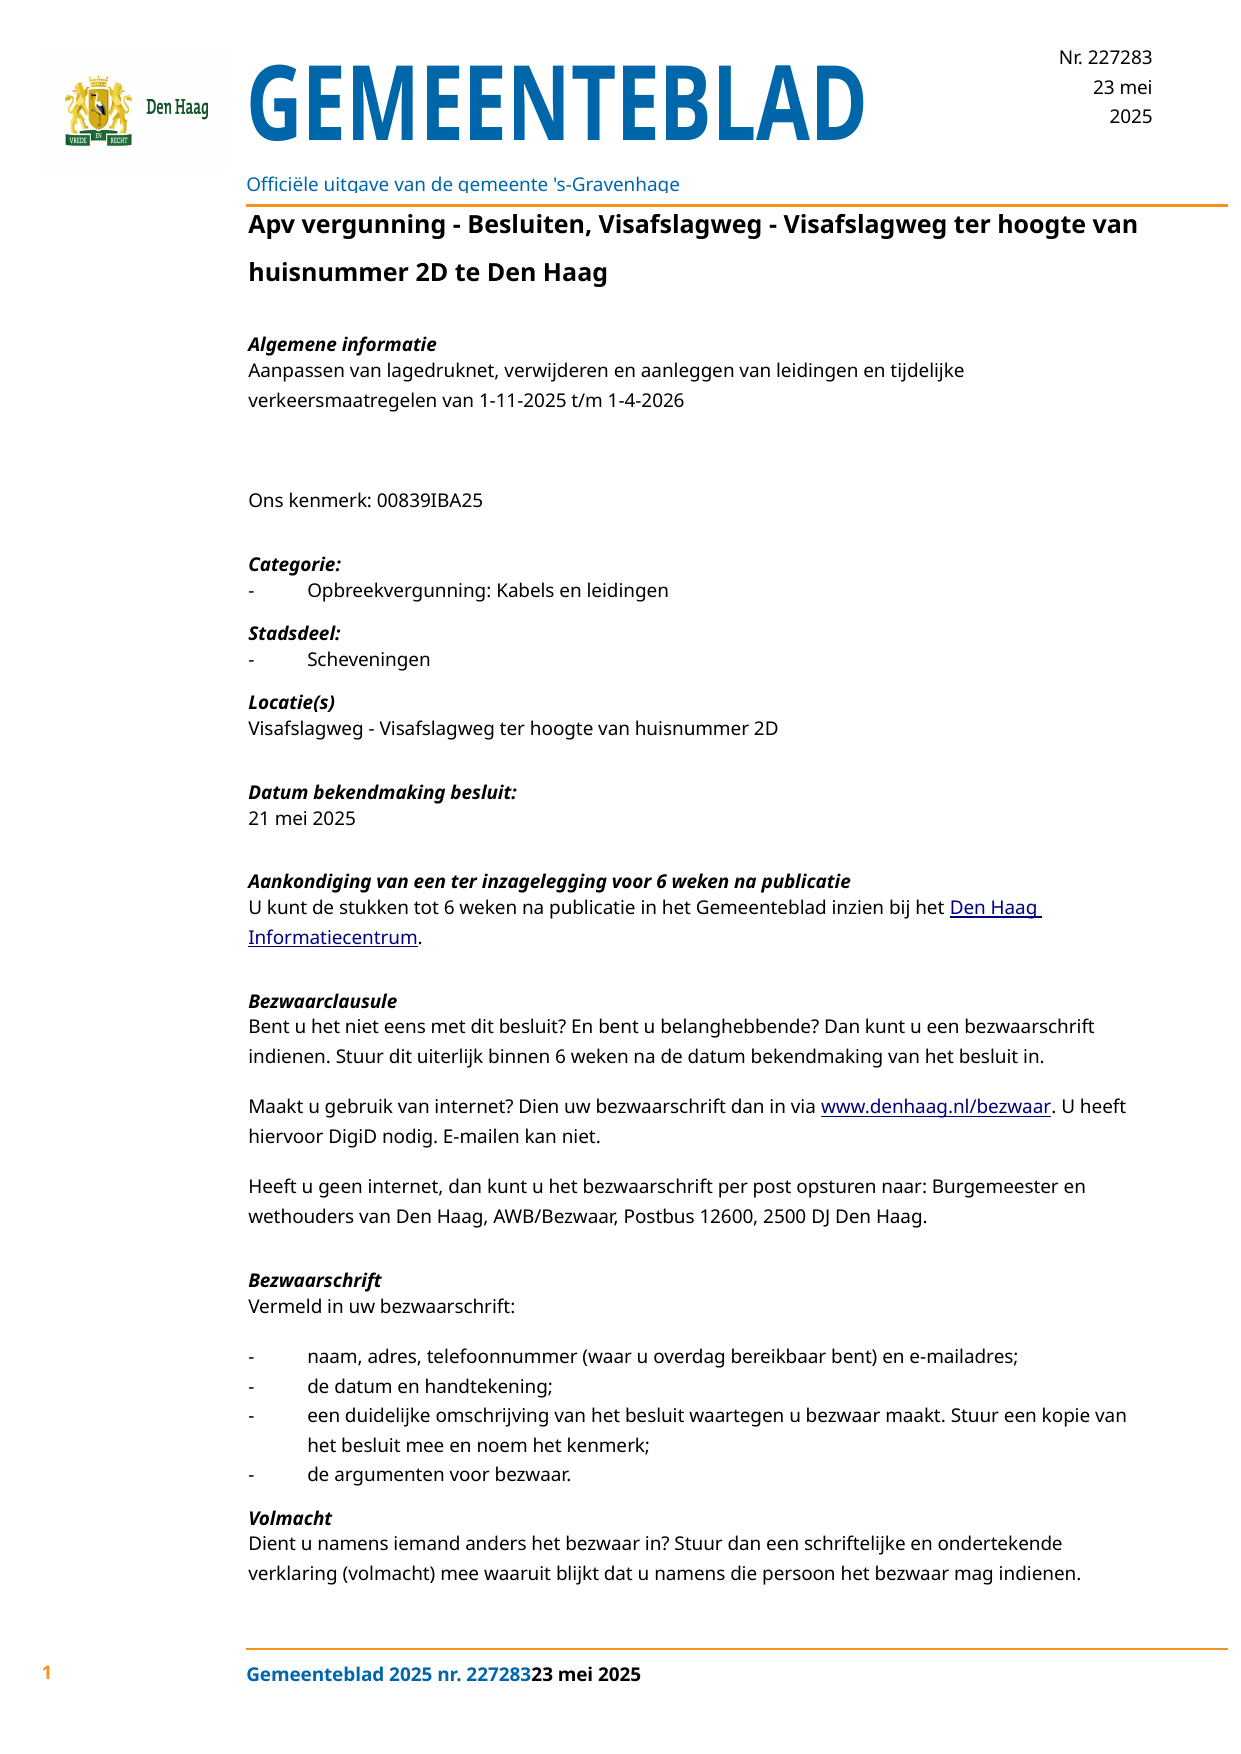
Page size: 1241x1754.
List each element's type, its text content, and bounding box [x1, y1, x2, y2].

text Volmacht [248, 1505, 1152, 1531]
text Aanpassen van lagedruknet, verwijderen en aanleggen van leidingen en tijdelijke verkeersmaatregelen van 1-11-2025 t/m 1-4-2026 [248, 357, 1152, 412]
text Maakt u gebruik van internet? Dien uw bezwaarschrift dan in via www.denhaag.nl/bezwaar. U heeft hiervoor DigiD nodig. E-mailen kan niet. [248, 1094, 1152, 1149]
list de datum en handtekening; [248, 1373, 1152, 1399]
list Scheveningen [248, 646, 1152, 672]
text Bezwaarclausule [248, 988, 1152, 1014]
text Bezwaarschrift [248, 1267, 1152, 1293]
text Algemene informatie [248, 331, 1152, 357]
list Opbreekvergunning: Kabels en leidingen [248, 577, 1152, 603]
text U kunt de stukken tot 6 weken na publicatie in het Gemeenteblad inzien bij het Den Haag Informatiecentrum. [248, 894, 1152, 950]
text Ons kenmerk: 00839IBA25 [248, 488, 1152, 513]
text Bent u het niet eens met dit besluit? En bent u belanghebbende? Dan kunt u een bezwaarschrift indienen. Stuur dit uiterlijk binnen 6 weken na de datum bekendmaking van het besluit in. [248, 1014, 1152, 1069]
text Datum bekendmaking besluit: [248, 779, 1152, 805]
text Stadsdeel: [248, 620, 1152, 646]
text Locatie(s) [248, 689, 1152, 715]
text Visafslagweg - Visafslagweg ter hoogte van huisnummer 2D [248, 715, 1152, 741]
picture [41, 47, 231, 172]
text Categorie: [248, 552, 1152, 577]
text Aankondiging van een ter inzagelegging voor 6 weken na publicatie [248, 869, 1152, 894]
text 21 mei 2025 [248, 805, 1152, 830]
text Apv vergunning - Besluiten, Visafslagweg - Visafslagweg ter hoogte van huisnummer 2D te Den Haag [248, 207, 1152, 288]
list naam, adres, telefoonnummer (waar u overdag bereikbaar bent) en e-mailadres; [248, 1343, 1152, 1369]
text Vermeld in uw bezwaarschrift: [248, 1293, 1152, 1319]
text Heeft u geen internet, dan kunt u het bezwaarschrift per post opsturen naar: Burgemeester en wethouders van Den Haag, AWB/Bezwaar, Postbus 12600, 2500 DJ Den Haag. [248, 1174, 1152, 1229]
text Dient u namens iemand anders het bezwaar in? Stuur dan een schriftelijke en ondertekende verklaring (volmacht) mee waaruit blijkt dat u namens die persoon het bezwaar mag indienen. [248, 1531, 1152, 1586]
list de argumenten voor bezwaar. [248, 1462, 1152, 1487]
list een duidelijke omschrijving van het besluit waartegen u bezwaar maakt. Stuur een kopie van het besluit mee en noem het kenmerk; [248, 1402, 1152, 1458]
